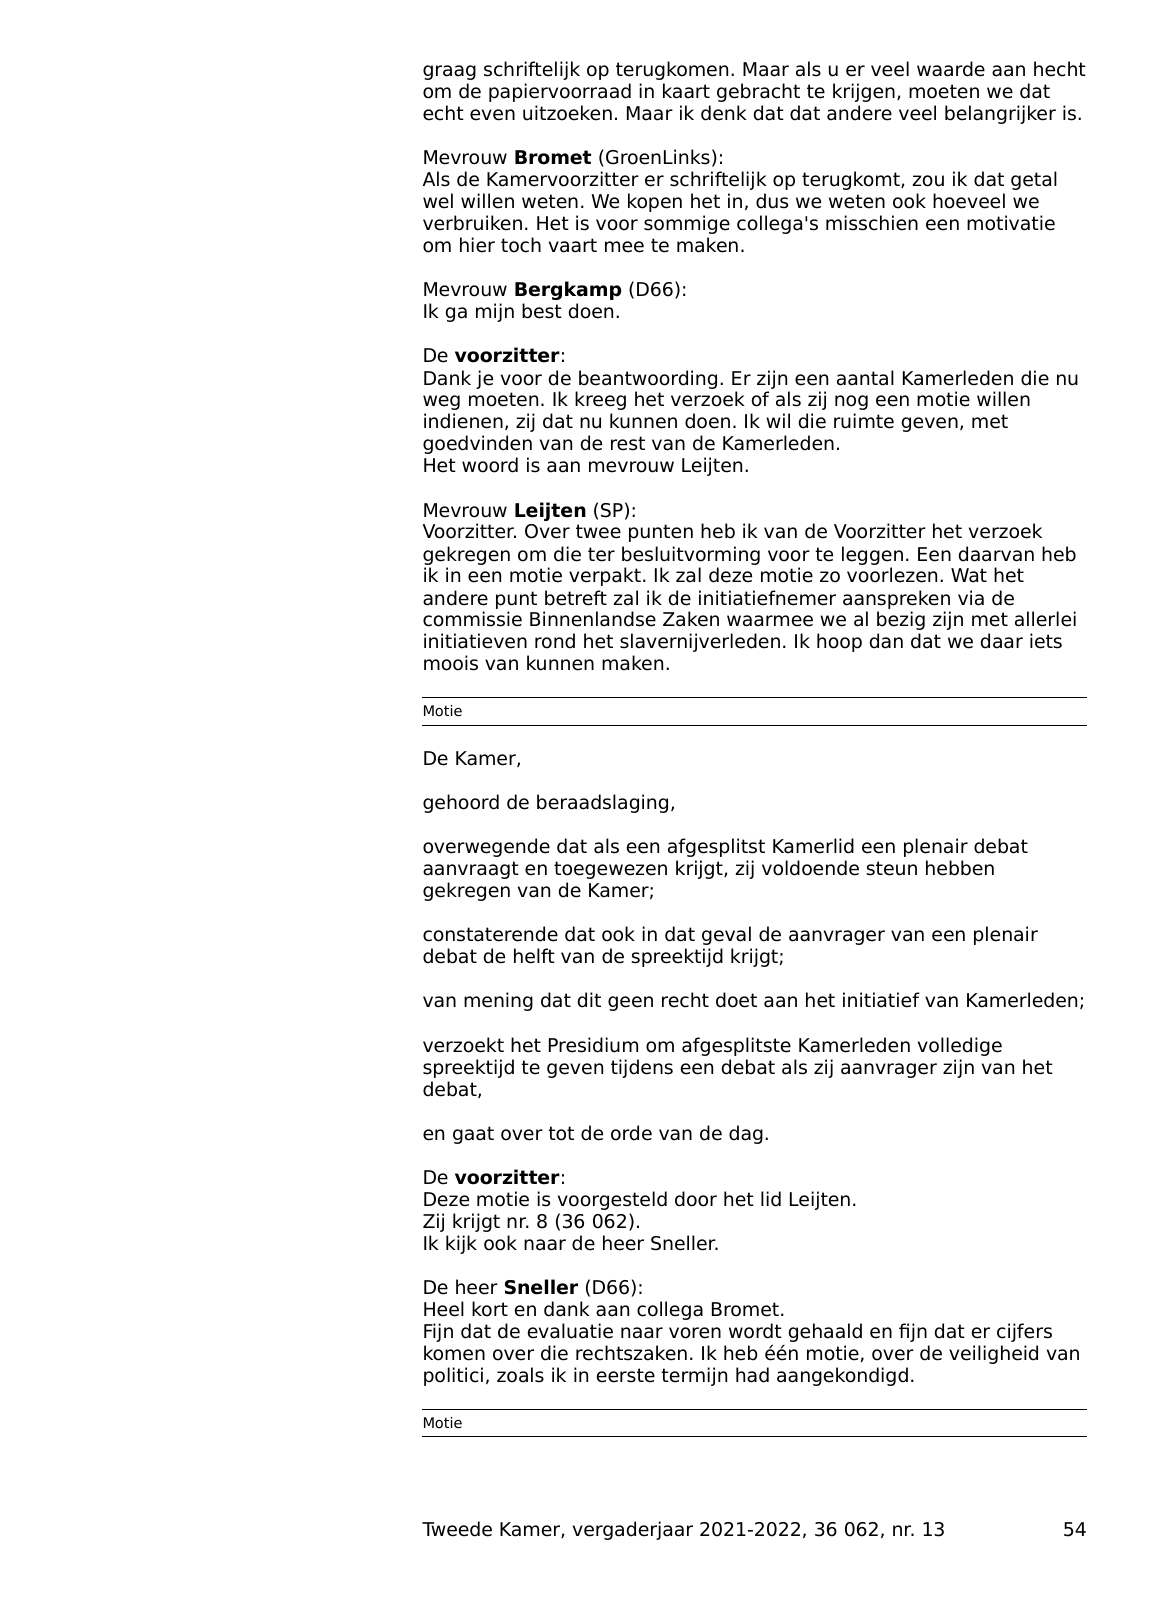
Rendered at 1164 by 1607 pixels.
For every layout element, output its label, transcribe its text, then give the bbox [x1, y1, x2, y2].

text Zij krijgt nr. 8 (36 062). [422, 1211, 1087, 1233]
text Dank je voor de beantwoording. Er zijn een aantal Kamerleden die nu weg moeten. Ik kreeg het verzoek of als zij nog een motie willen indienen, zij dat nu kunnen doen. Ik wil die ruimte geven, met goedvinden van de rest van de Kamerleden. [422, 367, 1087, 455]
text Ik kijk ook naar de heer Sneller. [422, 1233, 1087, 1255]
text Mevrouw Bromet (GroenLinks): [422, 147, 1087, 169]
table_header Motie [422, 1410, 1087, 1436]
table_header Motie [422, 698, 1087, 724]
text verzoekt het Presidium om afgesplitste Kamerleden volledige spreektijd te geven tijdens een debat als zij aanvrager zijn van het debat, [422, 1034, 1087, 1101]
text gehoord de beraadslaging, [422, 792, 1087, 814]
text Het woord is aan mevrouw Leijten. [422, 455, 1087, 477]
text Voorzitter. Over twee punten heb ik van de Voorzitter het verzoek gekregen om die ter besluitvorming voor te leggen. Een daarvan heb ik in een motie verpakt. Ik zal deze motie zo voorlezen. Wat het andere punt betreft zal ik de initiatiefnemer aanspreken via de commissie Binnenlandse Zaken waarmee we al bezig zijn met allerlei initiatieven rond het slavernijverleden. Ik hoop dan dat we daar iets moois van kunnen maken. [422, 521, 1087, 675]
text Deze motie is voorgesteld door het lid Leijten. [422, 1189, 1087, 1211]
text constaterende dat ook in dat geval de aanvrager van een plenair debat de helft van de spreektijd krijgt; [422, 924, 1087, 968]
text De Kamer, [422, 748, 1087, 770]
text De voorzitter: [422, 345, 1087, 367]
text Als de Kamervoorzitter er schriftelijk op terugkomt, zou ik dat getal wel willen weten. We kopen het in, dus we weten ook hoeveel we verbruiken. Het is voor sommige collega's misschien een motivatie om hier toch vaart mee te maken. [422, 169, 1087, 257]
text Fijn dat de evaluatie naar voren wordt gehaald en fijn dat er cijfers komen over die rechtszaken. Ik heb één motie, over de veiligheid van politici, zoals ik in eerste termijn had aangekondigd. [422, 1321, 1087, 1387]
text Mevrouw Leijten (SP): [422, 499, 1087, 521]
text Heel kort en dank aan collega Bromet. [422, 1299, 1087, 1321]
text van mening dat dit geen recht doet aan het initiatief van Kamerleden; [422, 990, 1087, 1012]
text overwegende dat als een afgesplitst Kamerlid een plenair debat aanvraagt en toegewezen krijgt, zij voldoende steun hebben gekregen van de Kamer; [422, 836, 1087, 902]
text De voorzitter: [422, 1167, 1087, 1189]
text en gaat over tot de orde van de dag. [422, 1123, 1087, 1145]
text Ik ga mijn best doen. [422, 301, 1087, 323]
text Mevrouw Bergkamp (D66): [422, 279, 1087, 301]
text De heer Sneller (D66): [422, 1277, 1087, 1299]
text graag schriftelijk op terugkomen. Maar als u er veel waarde aan hecht om de papiervoorraad in kaart gebracht te krijgen, moeten we dat echt even uitzoeken. Maar ik denk dat dat andere veel belangrijker is. [422, 59, 1087, 125]
